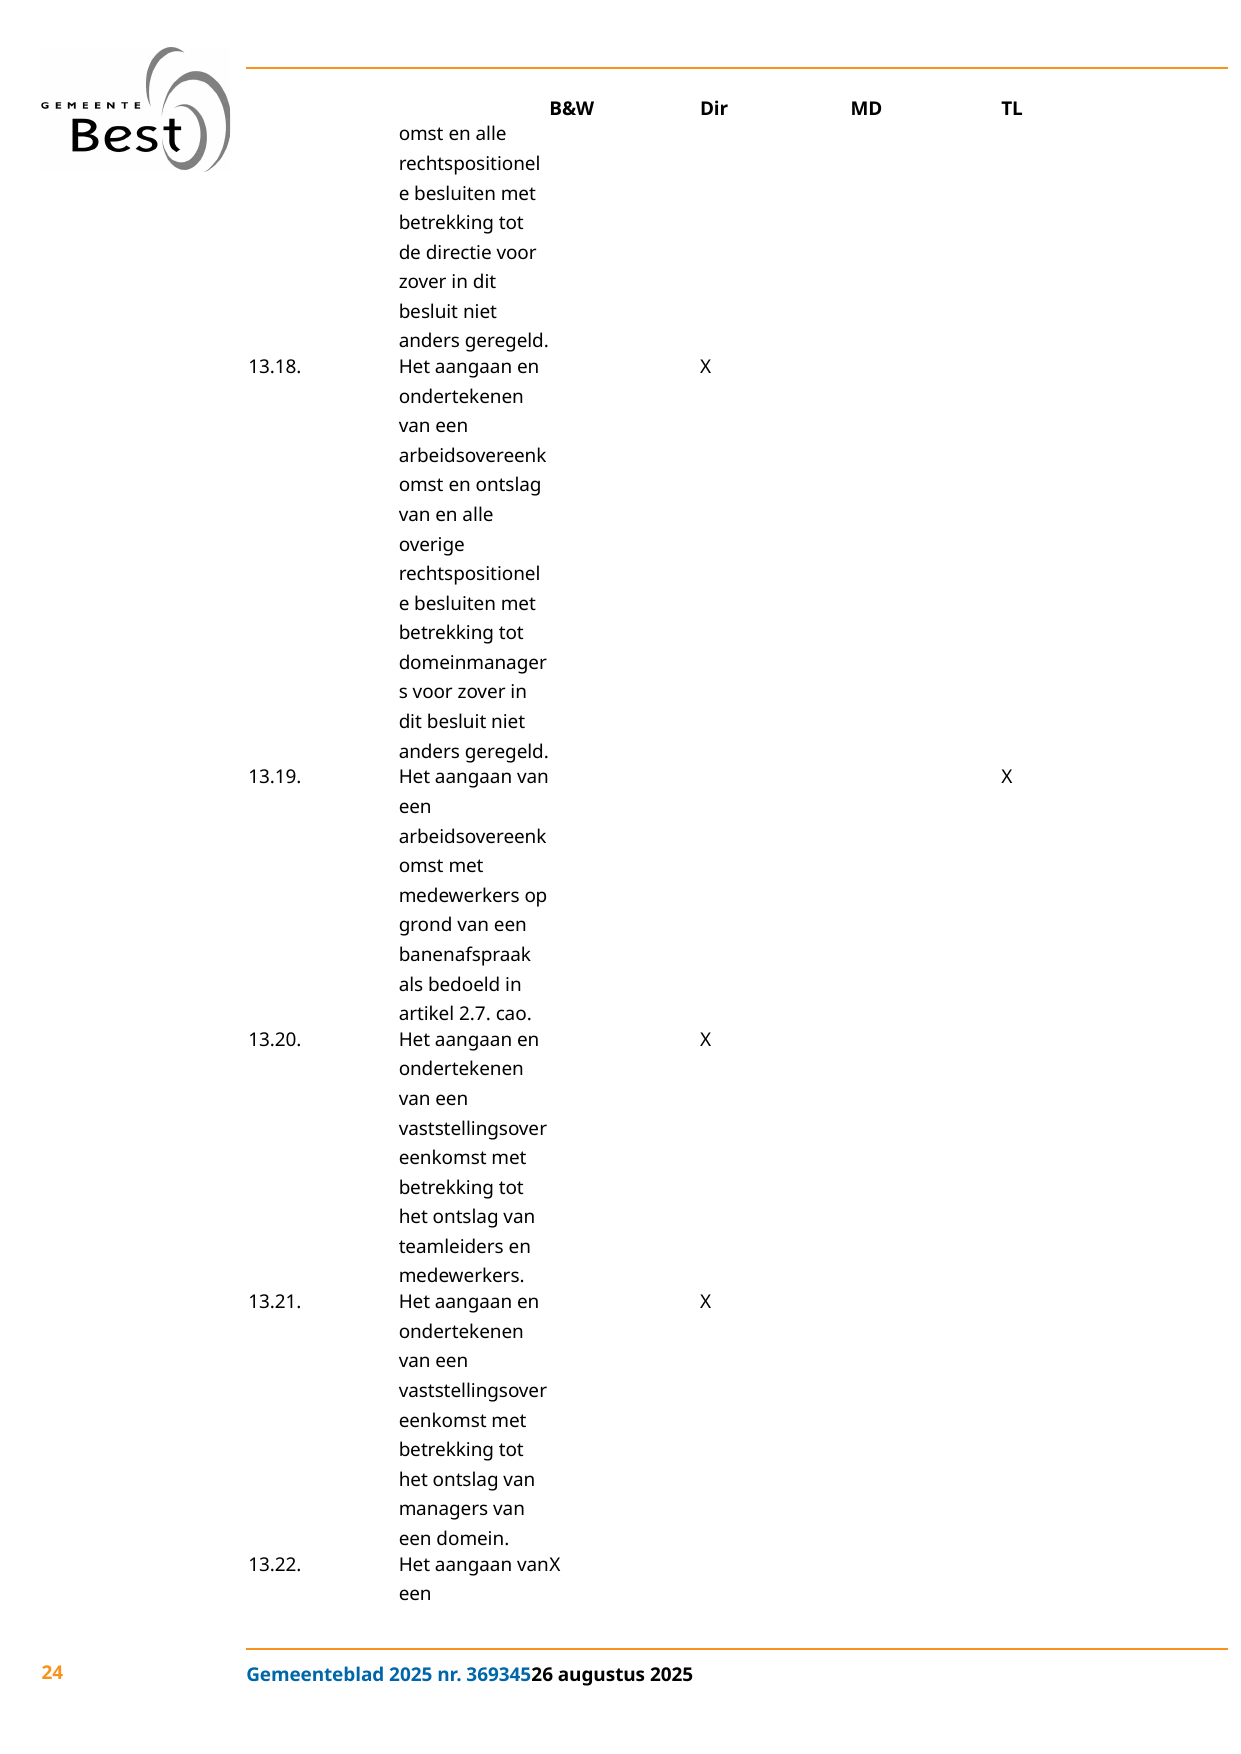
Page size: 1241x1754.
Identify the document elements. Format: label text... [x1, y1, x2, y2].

table_cell [850, 353, 1001, 764]
table_cell [549, 764, 700, 1026]
table_cell 13.19. [248, 764, 398, 1026]
table_header [399, 95, 549, 121]
table_cell X [700, 353, 850, 764]
table_cell 13.18. [248, 353, 398, 764]
table_cell omst en alle rechtspositionele besluiten met betrekking tot de directie voor zover in dit besluit niet anders geregeld. [399, 121, 549, 353]
table_cell [850, 764, 1001, 1026]
table_cell [1001, 353, 1152, 764]
table_cell X [1001, 764, 1152, 1026]
table_cell [1001, 1026, 1152, 1288]
table_header [248, 95, 398, 121]
table_header TL [1001, 95, 1152, 121]
table_cell 13.21. [248, 1289, 398, 1551]
table_header MD [850, 95, 1001, 121]
table_cell [1001, 1551, 1152, 1606]
table_cell [549, 1026, 700, 1288]
table_cell X [549, 1551, 700, 1606]
table_cell [850, 1551, 1001, 1606]
table_cell Het aangaan van een arbeidsovereenkomst met medewerkers op grond van een banenafspraak als bedoeld in artikel 2.7. cao. [399, 764, 549, 1026]
table_cell 13.22. [248, 1551, 398, 1606]
table_cell [850, 1026, 1001, 1288]
table_cell [549, 121, 700, 353]
table_header Dir [700, 95, 850, 121]
table_cell Het aangaan en ondertekenen van een vaststellingsovereenkomst met betrekking tot het ontslag van teamleiders en medewerkers. [399, 1026, 549, 1288]
table_cell [850, 121, 1001, 353]
table_cell Het aangaan en ondertekenen van een arbeidsovereenkomst en ontslag van en alle overige rechtspositionele besluiten met betrekking tot domeinmanagers voor zover in dit besluit niet anders geregeld. [399, 353, 549, 764]
table_cell X [700, 1289, 850, 1551]
table_cell [549, 1289, 700, 1551]
table_cell [1001, 1289, 1152, 1551]
table_cell [549, 353, 700, 764]
table_cell X [700, 1026, 850, 1288]
picture [41, 47, 231, 172]
table_cell [700, 1551, 850, 1606]
table_cell Het aangaan van een [399, 1551, 549, 1606]
table_cell [700, 121, 850, 353]
table_cell Het aangaan en ondertekenen van een vaststellingsovereenkomst met betrekking tot het ontslag van managers van een domein. [399, 1289, 549, 1551]
table_cell [248, 121, 398, 353]
table_cell [700, 764, 850, 1026]
table_cell [1001, 121, 1152, 353]
table_cell [850, 1289, 1001, 1551]
table_cell 13.20. [248, 1026, 398, 1288]
table_header B&W [549, 95, 700, 121]
